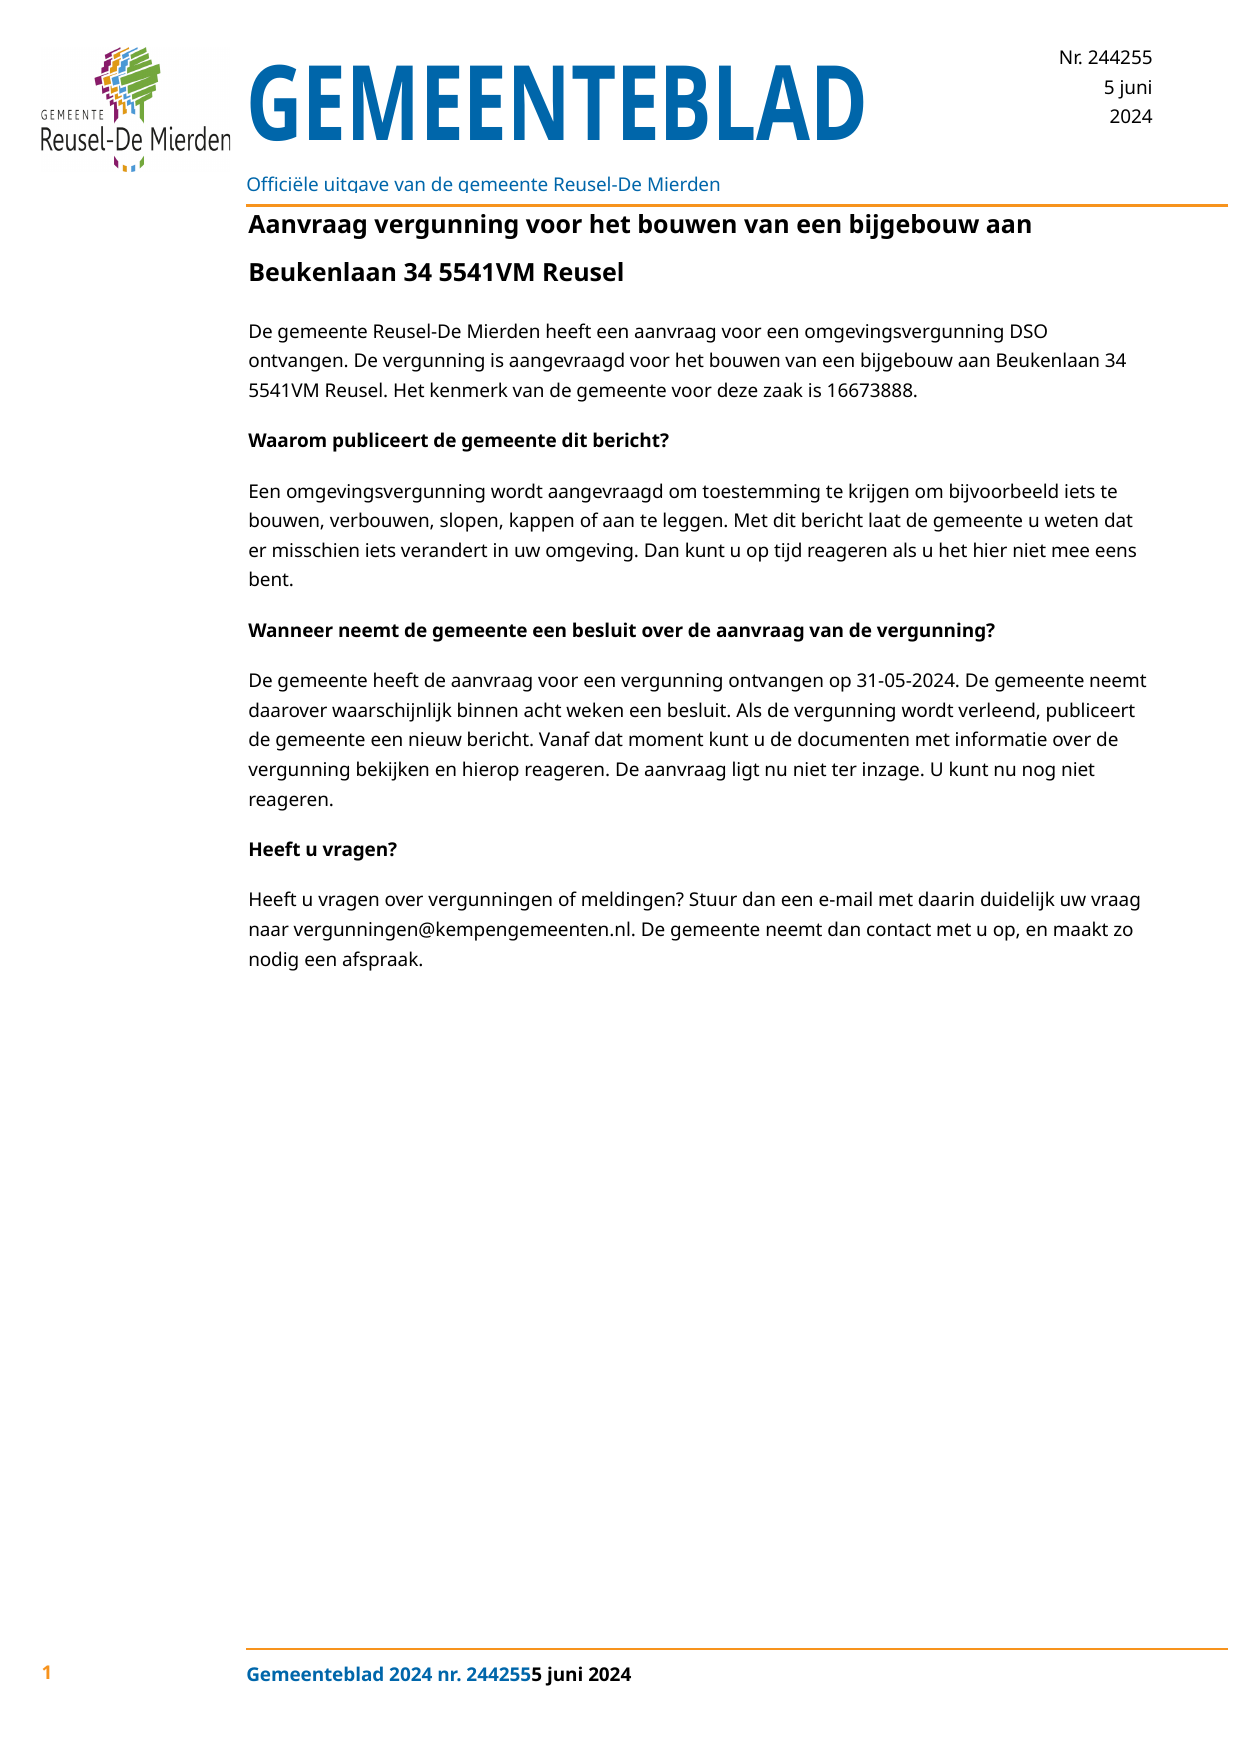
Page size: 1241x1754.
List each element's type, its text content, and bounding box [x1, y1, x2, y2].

picture [41, 47, 231, 172]
text Aanvraag vergunning voor het bouwen van een bijgebouw aan Beukenlaan 34 5541VM Reusel [248, 207, 1152, 288]
text Wanneer neemt de gemeente een besluit over de aanvraag van de vergunning? [248, 617, 1152, 643]
text De gemeente heeft de aanvraag voor een vergunning ontvangen op 31-05-2024. De gemeente neemt daarover waarschijnlijk binnen acht weken een besluit. Als de vergunning wordt verleend, publiceert de gemeente een nieuw bericht. Vanaf dat moment kunt u de documenten met informatie over de vergunning bekijken en hierop reageren. De aanvraag ligt nu niet ter inzage. U kunt nu nog niet reageren. [248, 667, 1152, 812]
text Heeft u vragen over vergunningen of meldingen? Stuur dan een e-mail met daarin duidelijk uw vraag naar vergunningen@kempengemeenten.nl. De gemeente neemt dan contact met u op, en maakt zo nodig een afspraak. [248, 887, 1152, 972]
text Waarom publiceert de gemeente dit bericht? [248, 427, 1152, 453]
text De gemeente Reusel-De Mierden heeft een aanvraag voor een omgevingsvergunning DSO ontvangen. De vergunning is aangevraagd voor het bouwen van een bijgebouw aan Beukenlaan 34 5541VM Reusel. Het kenmerk van de gemeente voor deze zaak is 16673888. [248, 318, 1152, 403]
text Een omgevingsvergunning wordt aangevraagd om toestemming te krijgen om bijvoorbeeld iets te bouwen, verbouwen, slopen, kappen of aan te leggen. Met dit bericht laat de gemeente u weten dat er misschien iets verandert in uw omgeving. Dan kunt u op tijd reageren als u het hier niet mee eens bent. [248, 478, 1152, 592]
text Heeft u vragen? [248, 836, 1152, 862]
